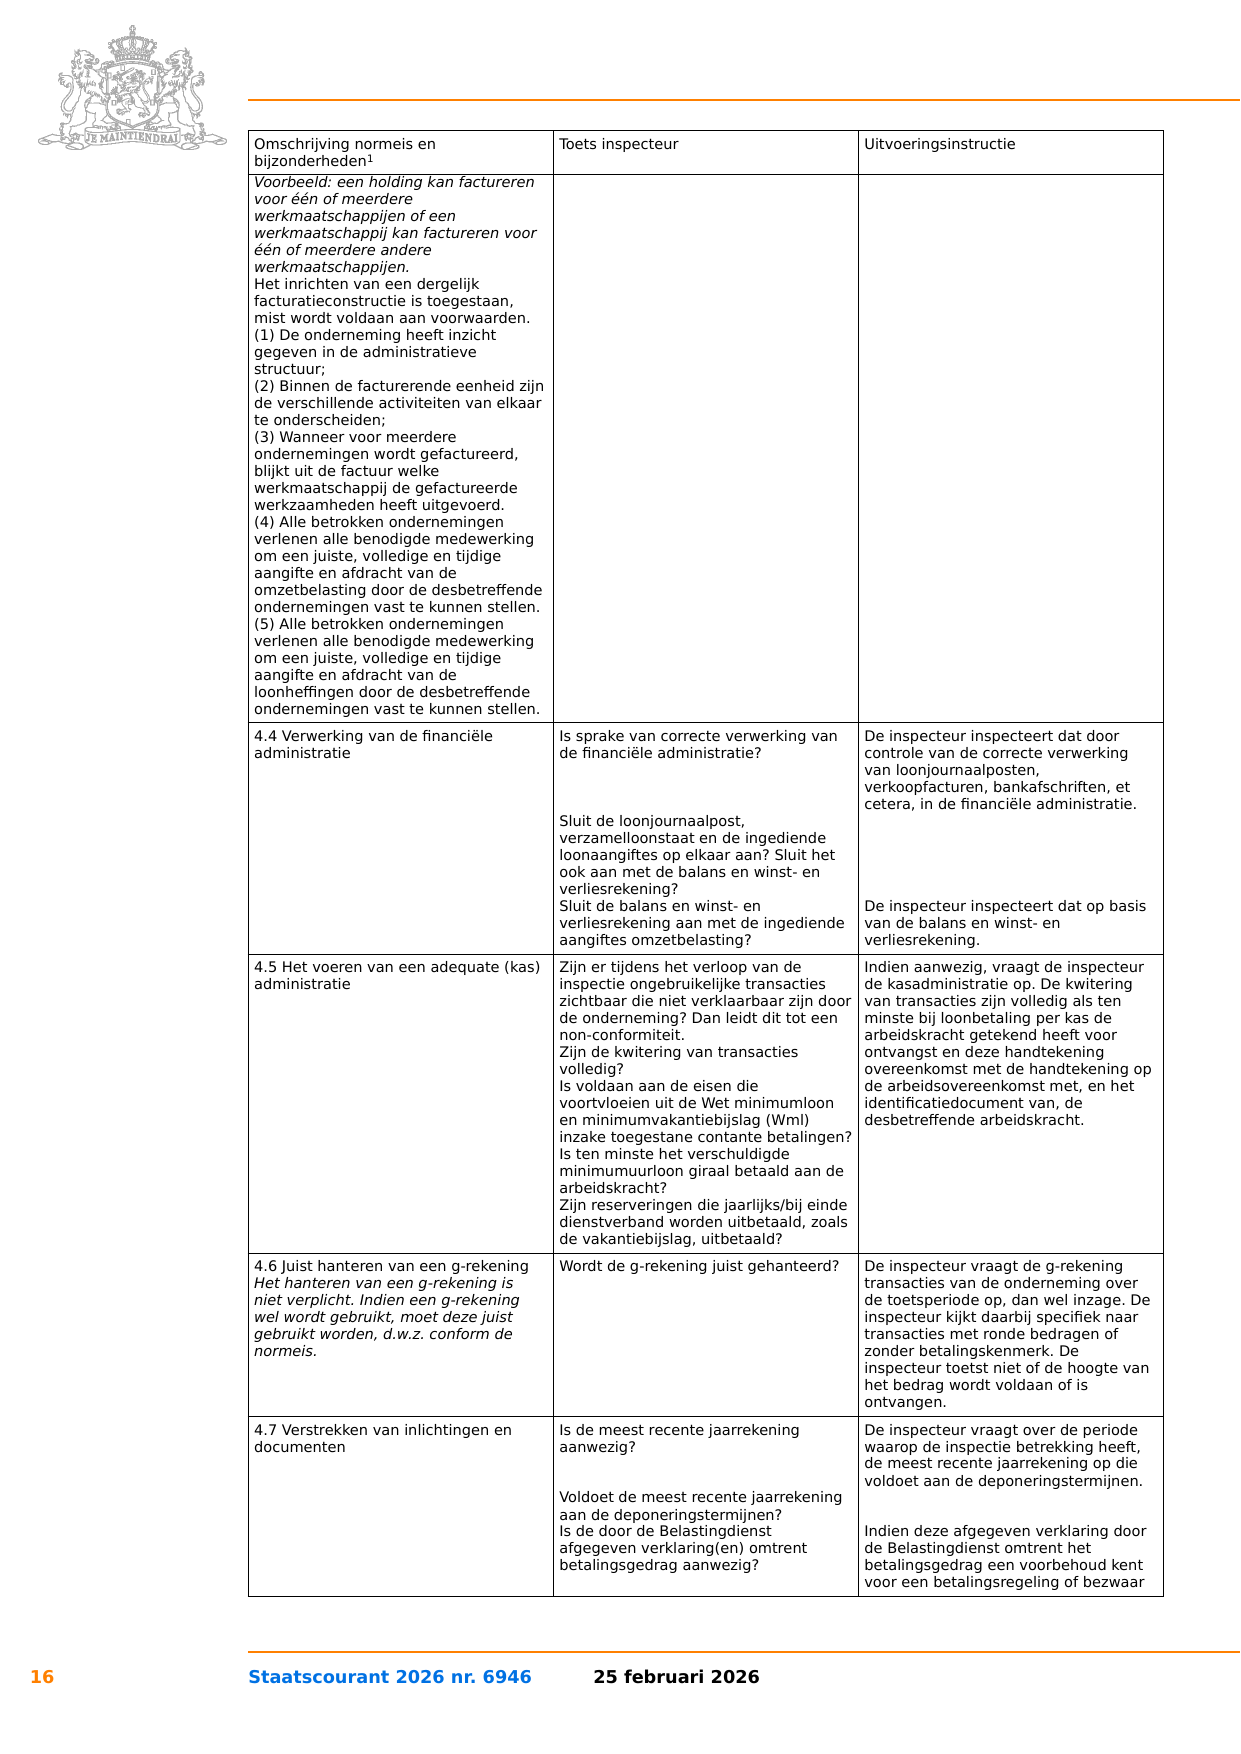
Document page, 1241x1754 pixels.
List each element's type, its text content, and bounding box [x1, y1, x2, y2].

table_cell Voorbeeld: een holding kan factureren voor één of meerdere werkmaatschappijen of een werkmaatschappij kan factureren voor één of meerdere andere werkmaatschappijen. Het inrichten van een dergelijk facturatieconstructie is toegestaan, mist wordt voldaan aan voorwaarden. (1) De onderneming heeft inzicht gegeven in de administratieve structuur; (2) Binnen de facturerende eenheid zijn de verschillende activiteiten van elkaar te onderscheiden; (3) Wanneer voor meerdere ondernemingen wordt gefactureerd, blijkt uit de factuur welke werkmaatschappij de gefactureerde werkzaamheden heeft uitgevoerd. (4) Alle betrokken ondernemingen verlenen alle benodigde medewerking om een juiste, volledige en tijdige aangifte en afdracht van de omzetbelasting door de desbetreffende ondernemingen vast te kunnen stellen. (5) Alle betrokken ondernemingen verlenen alle benodigde medewerking om een juiste, volledige en tijdige aangifte en afdracht van de loonheffingen door de desbetreffende ondernemingen vast te kunnen stellen. [249, 175, 553, 722]
table_cell De inspecteur vraagt de g-rekening transacties van de onderneming over de toetsperiode op, dan wel inzage. De inspecteur kijkt daarbij specifiek naar transacties met ronde bedragen of zonder betalingskenmerk. De inspecteur toetst niet of de hoogte van het bedrag wordt voldaan of is ontvangen. [859, 1254, 1163, 1416]
table_cell Indien deze afgegeven verklaring door de Belastingdienst omtrent het betalingsgedrag een voorbehoud kent voor een betalingsregeling of bezwaar [859, 1523, 1163, 1596]
table_cell [859, 1489, 1163, 1523]
table_cell 4.5 Het voeren van een adequate (kas) administratie [249, 955, 553, 1252]
table_cell De inspecteur vraagt over de periode waarop de inspectie betrekking heeft, de meest recente jaarrekening op die voldoet aan de deponeringstermijnen. [859, 1417, 1163, 1489]
table_cell Sluit de loonjournaalpost, verzamelloonstaat en de ingediende loonaangiftes op elkaar aan? Sluit het ook aan met de balans en winst- en verliesrekening? [554, 813, 858, 898]
table_header Uitvoeringsinstructie [859, 131, 1163, 174]
table_cell [249, 1489, 553, 1523]
table_cell 4.7 Verstrekken van inlichtingen en documenten [249, 1417, 553, 1489]
table_cell Is de meest recente jaarrekening aanwezig? [554, 1417, 858, 1489]
table_header Toets inspecteur [554, 131, 858, 174]
table_cell Is sprake van correcte verwerking van de financiële administratie? [554, 723, 858, 813]
table_cell Wordt de g-rekening juist gehanteerd? [554, 1254, 858, 1416]
table_cell Is de door de Belastingdienst afgegeven verklaring(en) omtrent betalingsgedrag aanwezig? [554, 1523, 858, 1596]
table_cell Voldoet de meest recente jaarrekening aan de deponeringstermijnen? [554, 1489, 858, 1523]
table_cell De inspecteur inspecteert dat op basis van de balans en winst- en verliesrekening. [859, 898, 1163, 953]
table_cell [249, 898, 553, 953]
table_cell Zijn er tijdens het verloop van de inspectie ongebruikelijke transacties zichtbaar die niet verklaarbaar zijn door de onderneming? Dan leidt dit tot een non-conformiteit. Zijn de kwitering van transacties volledig? Is voldaan aan de eisen die voortvloeien uit de Wet minimumloon en minimumvakantiebijslag (Wml) inzake toegestane contante betalingen? Is ten minste het verschuldigde minimumuurloon giraal betaald aan de arbeidskracht? Zijn reserveringen die jaarlijks/bij einde dienstverband worden uitbetaald, zoals de vakantiebijslag, uitbetaald? [554, 955, 858, 1252]
table_cell [859, 175, 1163, 722]
table_header Omschrijving normeis en bijzonderheden1 [249, 131, 553, 174]
table_cell Sluit de balans en winst- en verliesrekening aan met de ingediende aangiftes omzetbelasting? [554, 898, 858, 953]
picture [38, 25, 227, 150]
table_cell De inspecteur inspecteert dat door controle van de correcte verwerking van loonjournaalposten, verkoopfacturen, bankafschriften, et cetera, in de financiële administratie. [859, 723, 1163, 813]
table_cell 4.4 Verwerking van de financiële administratie [249, 723, 553, 813]
table_cell [249, 1523, 553, 1596]
table_cell Indien aanwezig, vraagt de inspecteur de kasadministratie op. De kwitering van transacties zijn volledig als ten minste bij loonbetaling per kas de arbeidskracht getekend heeft voor ontvangst en deze handtekening overeenkomst met de handtekening op de arbeidsovereenkomst met, en het identificatiedocument van, de desbetreffende arbeidskracht. [859, 955, 1163, 1252]
table_cell [859, 813, 1163, 898]
table_cell [249, 813, 553, 898]
table_cell 4.6 Juist hanteren van een g-rekening Het hanteren van een g-rekening is niet verplicht. Indien een g-rekening wel wordt gebruikt, moet deze juist gebruikt worden, d.w.z. conform de normeis. [249, 1254, 553, 1416]
table_cell [554, 175, 858, 722]
